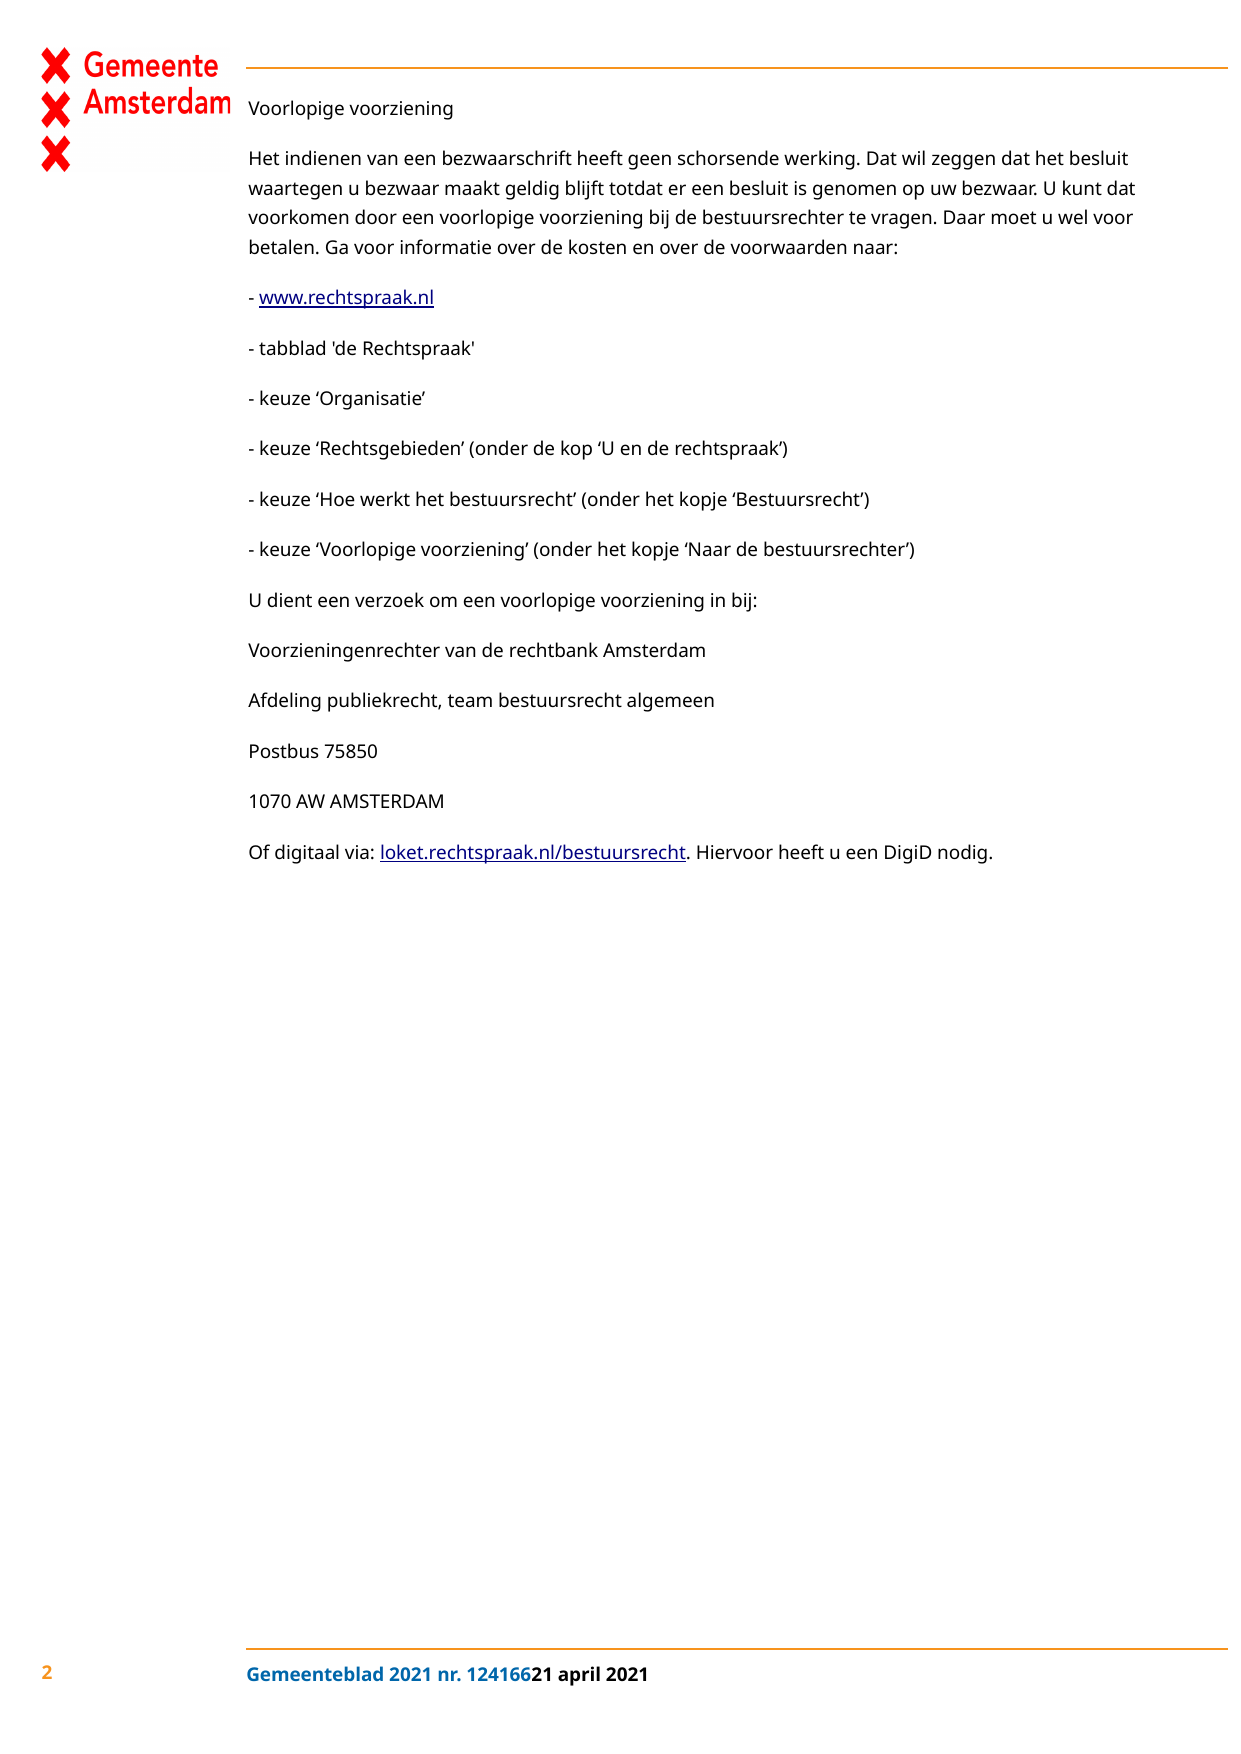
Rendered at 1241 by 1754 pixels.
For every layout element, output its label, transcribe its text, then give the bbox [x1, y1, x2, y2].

text - keuze ‘Hoe werkt het bestuursrecht’ (onder het kopje ‘Bestuursrecht’) [248, 486, 1152, 512]
text Voorlopige voorziening [248, 95, 1152, 121]
text Het indienen van een bezwaarschrift heeft geen schorsende werking. Dat wil zeggen dat het besluit waartegen u bezwaar maakt geldig blijft totdat er een besluit is genomen op uw bezwaar. U kunt dat voorkomen door een voorlopige voorziening bij de bestuursrechter te vragen. Daar moet u wel voor betalen. Ga voor informatie over de kosten en over de voorwaarden naar: [248, 145, 1152, 260]
text U dient een verzoek om een voorlopige voorziening in bij: [248, 587, 1152, 613]
text Of digitaal via: loket.rechtspraak.nl/bestuursrecht. Hiervoor heeft u een DigiD nodig. [248, 839, 1152, 865]
text - www.rechtspraak.nl [248, 284, 1152, 310]
text Voorzieningenrechter van de rechtbank Amsterdam [248, 637, 1152, 663]
text - keuze ‘Organisatie’ [248, 385, 1152, 411]
text Postbus 75850 [248, 738, 1152, 764]
picture [41, 47, 231, 172]
text - keuze ‘Rechtsgebieden’ (onder de kop ‘U en de rechtspraak’) [248, 436, 1152, 461]
text 1070 AW AMSTERDAM [248, 788, 1152, 814]
text Afdeling publiekrecht, team bestuursrecht algemeen [248, 688, 1152, 713]
text - keuze ‘Voorlopige voorziening’ (onder het kopje ‘Naar de bestuursrechter’) [248, 536, 1152, 562]
text - tabblad 'de Rechtspraak' [248, 335, 1152, 361]
